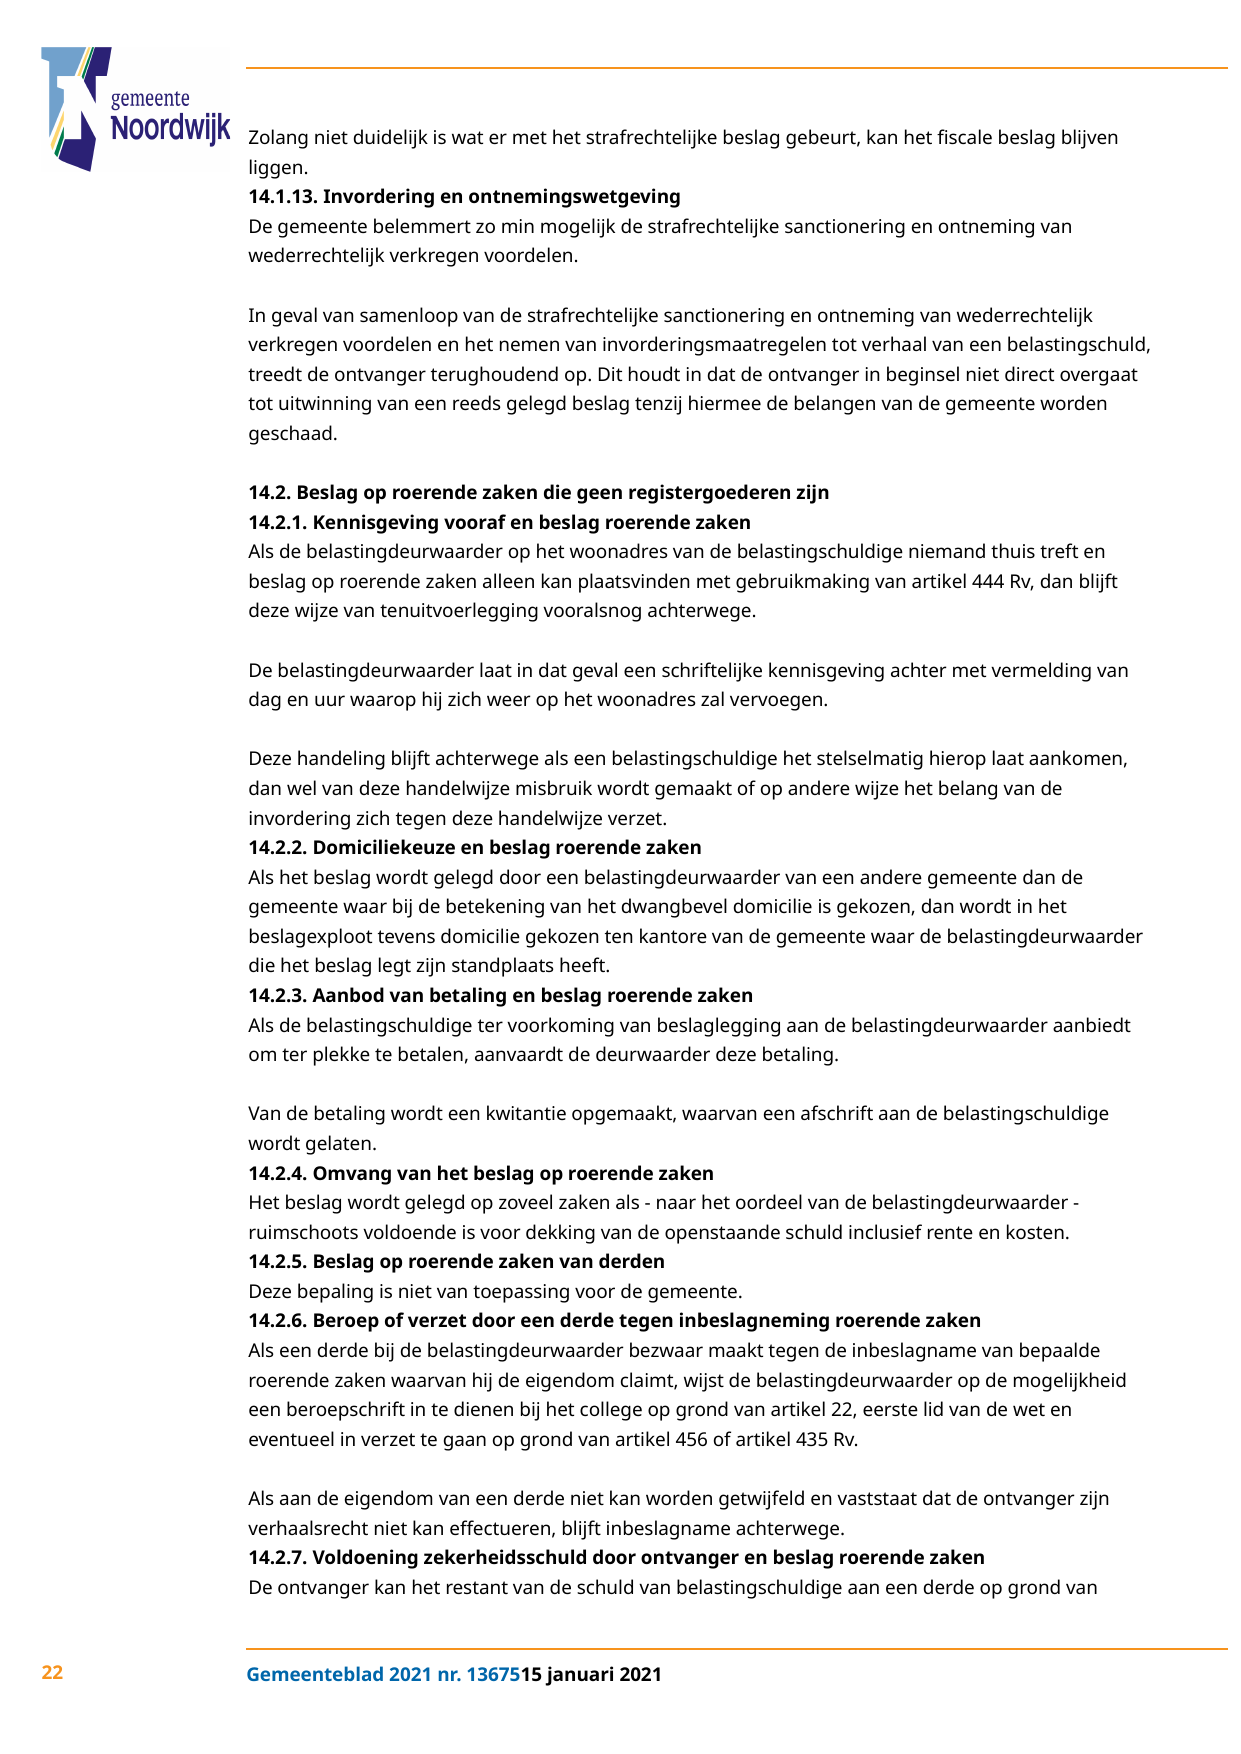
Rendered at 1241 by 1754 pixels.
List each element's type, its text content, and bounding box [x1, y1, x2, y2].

text 14.2.2. Domiciliekeuze en beslag roerende zaken [248, 834, 1152, 860]
text Het beslag wordt gelegd op zoveel zaken als - naar het oordeel van de belastingdeurwaarder - ruimschoots voldoende is voor dekking van de openstaande schuld inclusief rente en kosten. [248, 1189, 1152, 1245]
text Deze handeling blijft achterwege als een belastingschuldige het stelselmatig hierop laat aankomen, dan wel van deze handelwijze misbruik wordt gemaakt of op andere wijze het belang van de invordering zich tegen deze handelwijze verzet. [248, 746, 1152, 831]
text Als de belastingschuldige ter voorkoming van beslaglegging aan de belastingdeurwaarder aanbiedt om ter plekke te betalen, aanvaardt de deurwaarder deze betaling. [248, 1012, 1152, 1067]
text De gemeente belemmert zo min mogelijk de strafrechtelijke sanctionering en ontneming van wederrechtelijk verkregen voordelen. [248, 213, 1152, 268]
text 14.2.5. Beslag op roerende zaken van derden [248, 1248, 1152, 1274]
text Als de belastingdeurwaarder op het woonadres van de belastingschuldige niemand thuis treft en beslag op roerende zaken alleen kan plaatsvinden met gebruikmaking van artikel 444 Rv, dan blijft deze wijze van tenuitvoerlegging vooralsnog achterwege. [248, 538, 1152, 623]
picture [41, 47, 231, 172]
text 14.2.1. Kennisgeving vooraf en beslag roerende zaken [248, 509, 1152, 535]
text Van de betaling wordt een kwitantie opgemaakt, waarvan een afschrift aan de belastingschuldige wordt gelaten. [248, 1101, 1152, 1156]
text 14.2. Beslag op roerende zaken die geen registergoederen zijn [248, 479, 1152, 505]
text Als het beslag wordt gelegd door een belastingdeurwaarder van een andere gemeente dan de gemeente waar bij de betekening van het dwangbevel domicilie is gekozen, dan wordt in het beslagexploot tevens domicilie gekozen ten kantore van de gemeente waar de belastingdeurwaarder die het beslag legt zijn standplaats heeft. [248, 864, 1152, 978]
text 14.2.4. Omvang van het beslag op roerende zaken [248, 1160, 1152, 1186]
text 14.1.13. Invordering en ontnemingswetgeving [248, 183, 1152, 209]
text 14.2.6. Beroep of verzet door een derde tegen inbeslagneming roerende zaken [248, 1308, 1152, 1333]
text Als aan de eigendom van een derde niet kan worden getwijfeld en vaststaat dat de ontvanger zijn verhaalsrecht niet kan effectueren, blijft inbeslagname achterwege. [248, 1485, 1152, 1541]
text De belastingdeurwaarder laat in dat geval een schriftelijke kennisgeving achter met vermelding van dag en uur waarop hij zich weer op het woonadres zal vervoegen. [248, 657, 1152, 712]
text Als een derde bij de belastingdeurwaarder bezwaar maakt tegen de inbeslagname van bepaalde roerende zaken waarvan hij de eigendom claimt, wijst de belastingdeurwaarder op de mogelijkheid een beroepschrift in te dienen bij het college op grond van artikel 22, eerste lid van de wet en eventueel in verzet te gaan op grond van artikel 456 of artikel 435 Rv. [248, 1337, 1152, 1452]
text Deze bepaling is niet van toepassing voor de gemeente. [248, 1278, 1152, 1304]
text 14.2.7. Voldoening zekerheidsschuld door ontvanger en beslag roerende zaken [248, 1544, 1152, 1570]
text Zolang niet duidelijk is wat er met het strafrechtelijke beslag gebeurt, kan het fiscale beslag blijven liggen. [248, 124, 1152, 180]
text De ontvanger kan het restant van de schuld van belastingschuldige aan een derde op grond van [248, 1574, 1152, 1600]
text 14.2.3. Aanbod van betaling en beslag roerende zaken [248, 982, 1152, 1008]
text In geval van samenloop van de strafrechtelijke sanctionering en ontneming van wederrechtelijk verkregen voordelen en het nemen van invorderingsmaatregelen tot verhaal van een belastingschuld, treedt de ontvanger terughoudend op. Dit houdt in dat de ontvanger in beginsel niet direct overgaat tot uitwinning van een reeds gelegd beslag tenzij hiermee de belangen van de gemeente worden geschaad. [248, 302, 1152, 446]
